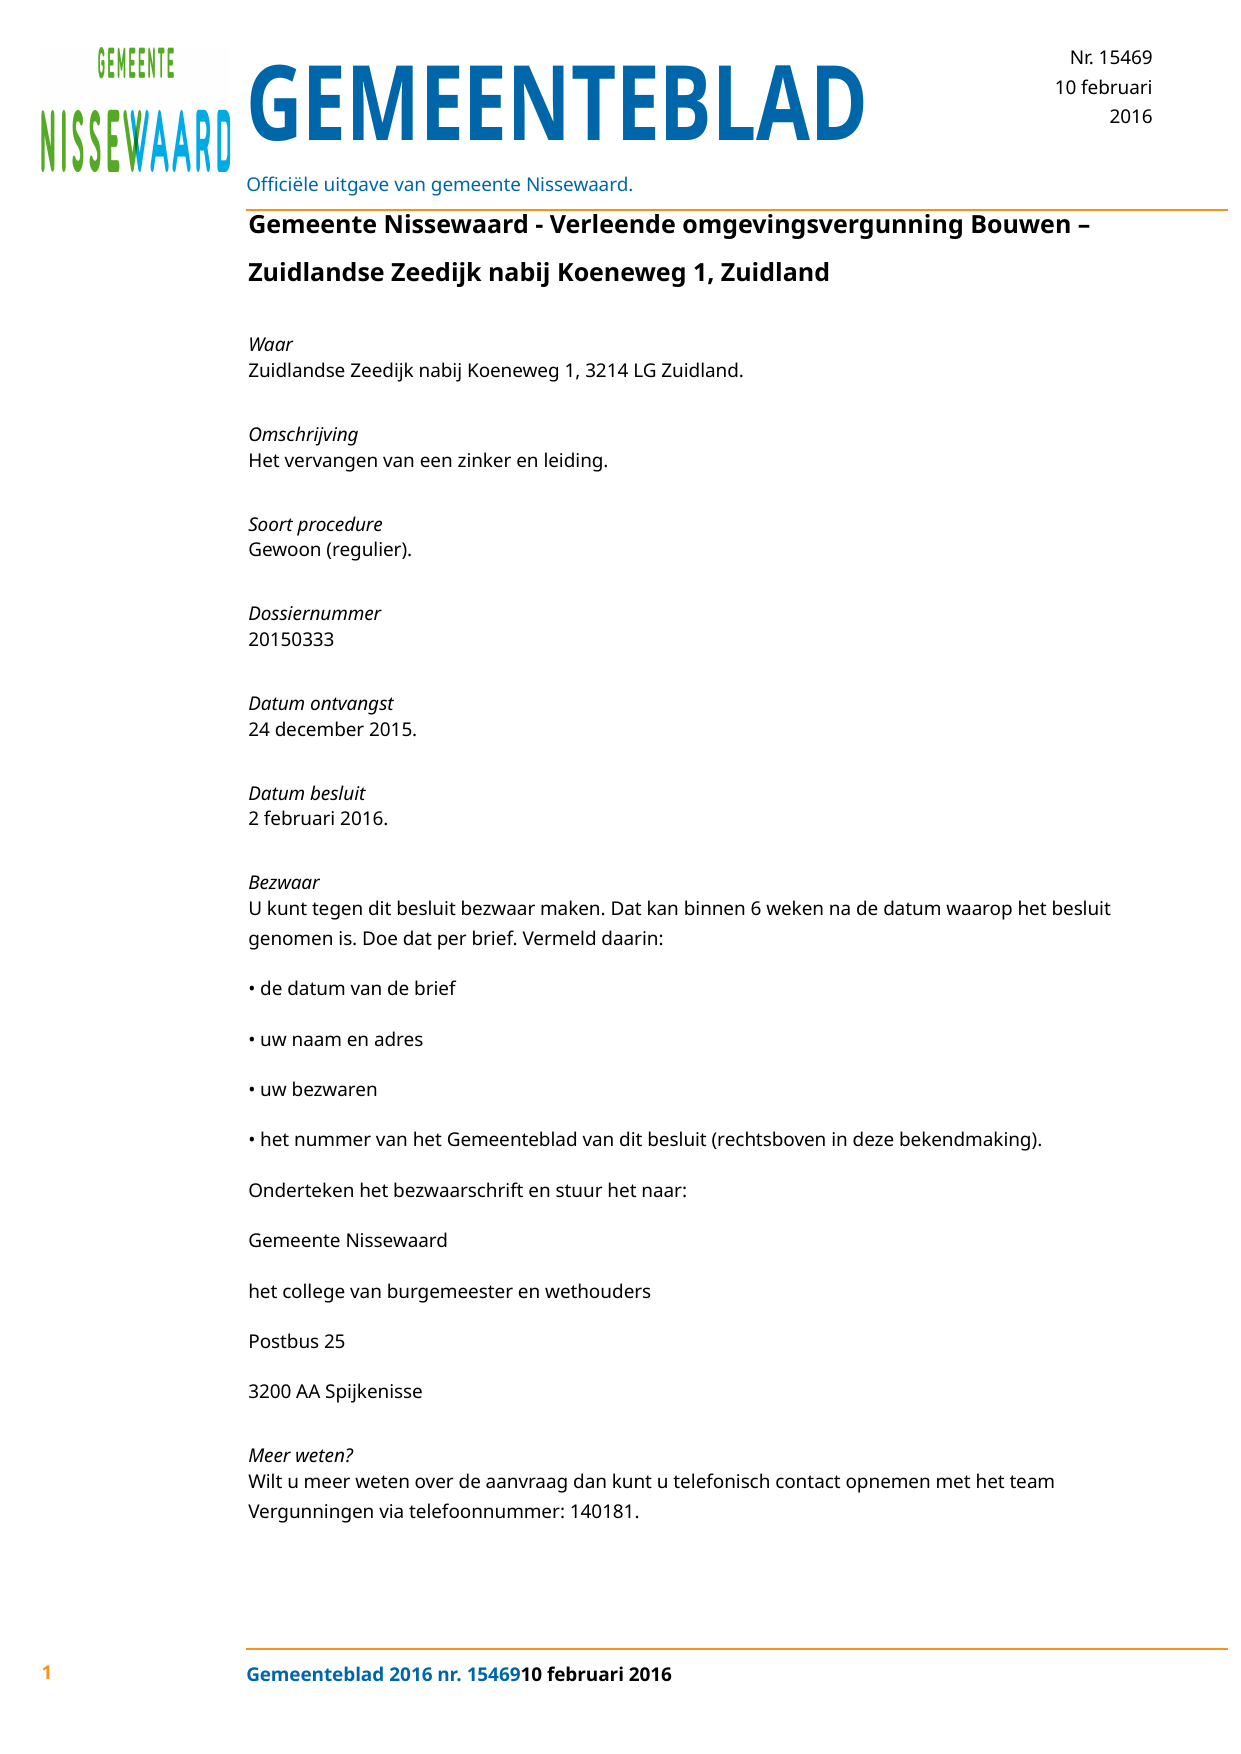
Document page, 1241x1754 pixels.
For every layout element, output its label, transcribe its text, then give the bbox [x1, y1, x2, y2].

picture [200, 151, 206, 172]
text Meer weten? [248, 1443, 1152, 1468]
picture [154, 157, 165, 172]
text Gewoon (regulier). [248, 537, 1152, 562]
text Gemeente Nissewaard - Verleende omgevingsvergunning Bouwen – Zuidlandse Zeedijk nabij Koeneweg 1, Zuidland [248, 211, 1152, 288]
text 3200 AA Spijkenisse [248, 1379, 1152, 1404]
text 20150333 [248, 626, 1152, 652]
picture [222, 122, 227, 160]
picture [176, 157, 187, 172]
text Postbus 25 [248, 1328, 1152, 1354]
text Omschrijving [248, 421, 1152, 447]
text • uw bezwaren [248, 1076, 1152, 1102]
text Het vervangen van een zinker en leiding. [248, 447, 1152, 473]
text U kunt tegen dit besluit bezwaar maken. Dat kan binnen 6 weken na de datum waarop het besluit genomen is. Doe dat per brief. Vermeld daarin: [248, 895, 1152, 951]
text Zuidlandse Zeedijk nabij Koeneweg 1, 3214 LG Zuidland. [248, 357, 1152, 383]
text Datum ontvangst [248, 690, 1152, 716]
text Soort procedure [248, 511, 1152, 537]
picture [201, 122, 206, 138]
text Gemeente Nissewaard [248, 1227, 1152, 1253]
text 2 februari 2016. [248, 806, 1152, 831]
picture [41, 47, 231, 172]
text het college van burgemeester en wethouders [248, 1278, 1152, 1303]
text • de datum van de brief [248, 975, 1152, 1001]
text Onderteken het bezwaarschrift en stuur het naar: [248, 1177, 1152, 1203]
text Waar [248, 331, 1152, 357]
text Dossiernummer [248, 601, 1152, 626]
text • het nummer van het Gemeenteblad van dit besluit (rechtsboven in deze bekendmaking). [248, 1127, 1152, 1152]
text Wilt u meer weten over de aanvraag dan kunt u telefonisch contact opnemen met het team Vergunningen via telefoonnummer: 140181. [248, 1468, 1152, 1524]
text • uw naam en adres [248, 1026, 1152, 1051]
text Bezwaar [248, 869, 1152, 895]
text 24 december 2015. [248, 716, 1152, 742]
text Datum besluit [248, 780, 1152, 806]
